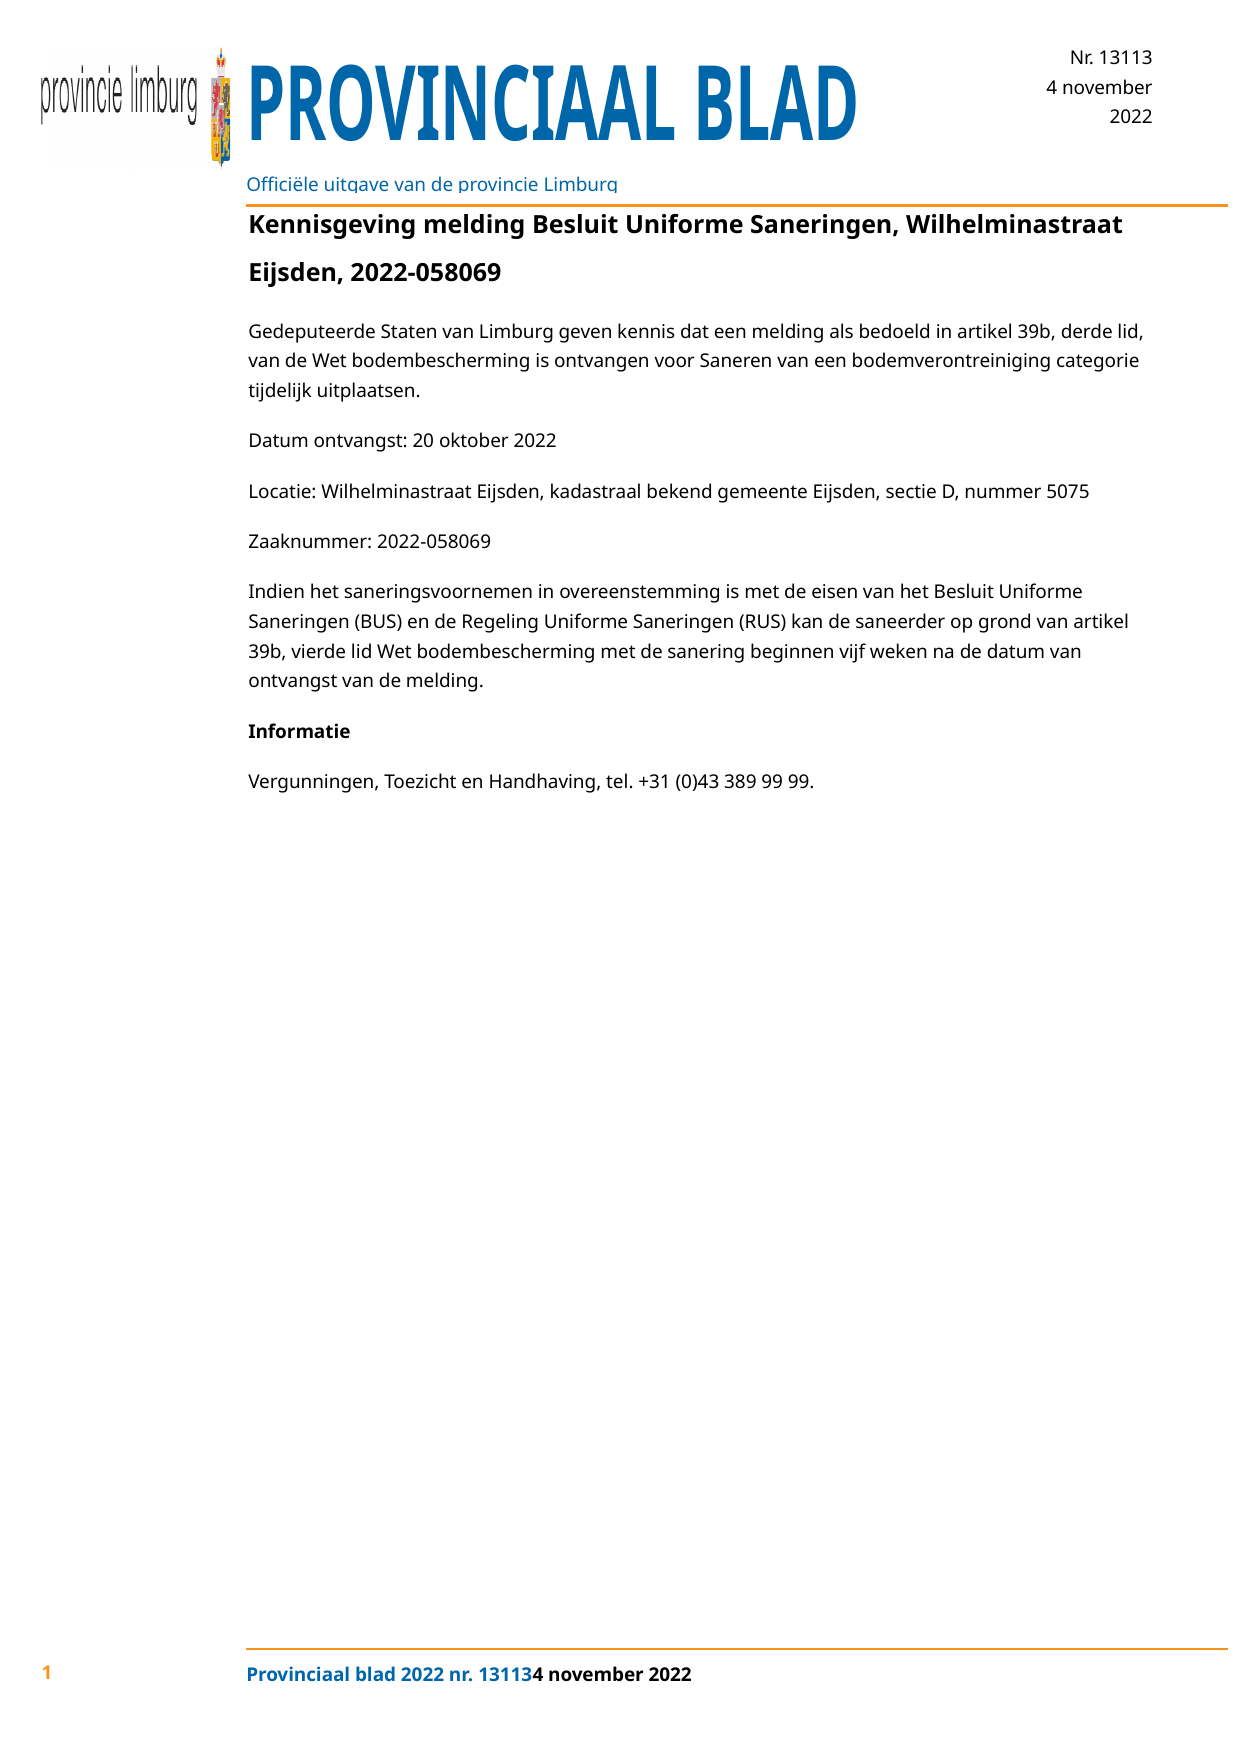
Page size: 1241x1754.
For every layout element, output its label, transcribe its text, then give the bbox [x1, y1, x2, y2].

text Locatie: Wilhelminastraat Eijsden, kadastraal bekend gemeente Eijsden, sectie D, nummer 5075 [248, 478, 1152, 504]
text Indien het saneringsvoornemen in overeenstemming is met de eisen van het Besluit Uniforme Saneringen (BUS) en de Regeling Uniforme Saneringen (RUS) kan de saneerder op grond van artikel 39b, vierde lid Wet bodembescherming met de sanering beginnen vijf weken na de datum van ontvangst van de melding. [248, 579, 1152, 693]
text Gedeputeerde Staten van Limburg geven kennis dat een melding als bedoeld in artikel 39b, derde lid, van de Wet bodembescherming is ontvangen voor Saneren van een bodemverontreiniging categorie tijdelijk uitplaatsen. [248, 318, 1152, 403]
text Datum ontvangst: 20 oktober 2022 [248, 427, 1152, 453]
text Vergunningen, Toezicht en Handhaving, tel. +31 (0)43 389 99 99. [248, 768, 1152, 794]
text Zaaknummer: 2022-058069 [248, 528, 1152, 554]
text Kennisgeving melding Besluit Uniforme Saneringen, Wilhelminastraat Eijsden, 2022-058069 [248, 207, 1152, 288]
text Informatie [248, 718, 1152, 744]
picture [41, 47, 231, 172]
